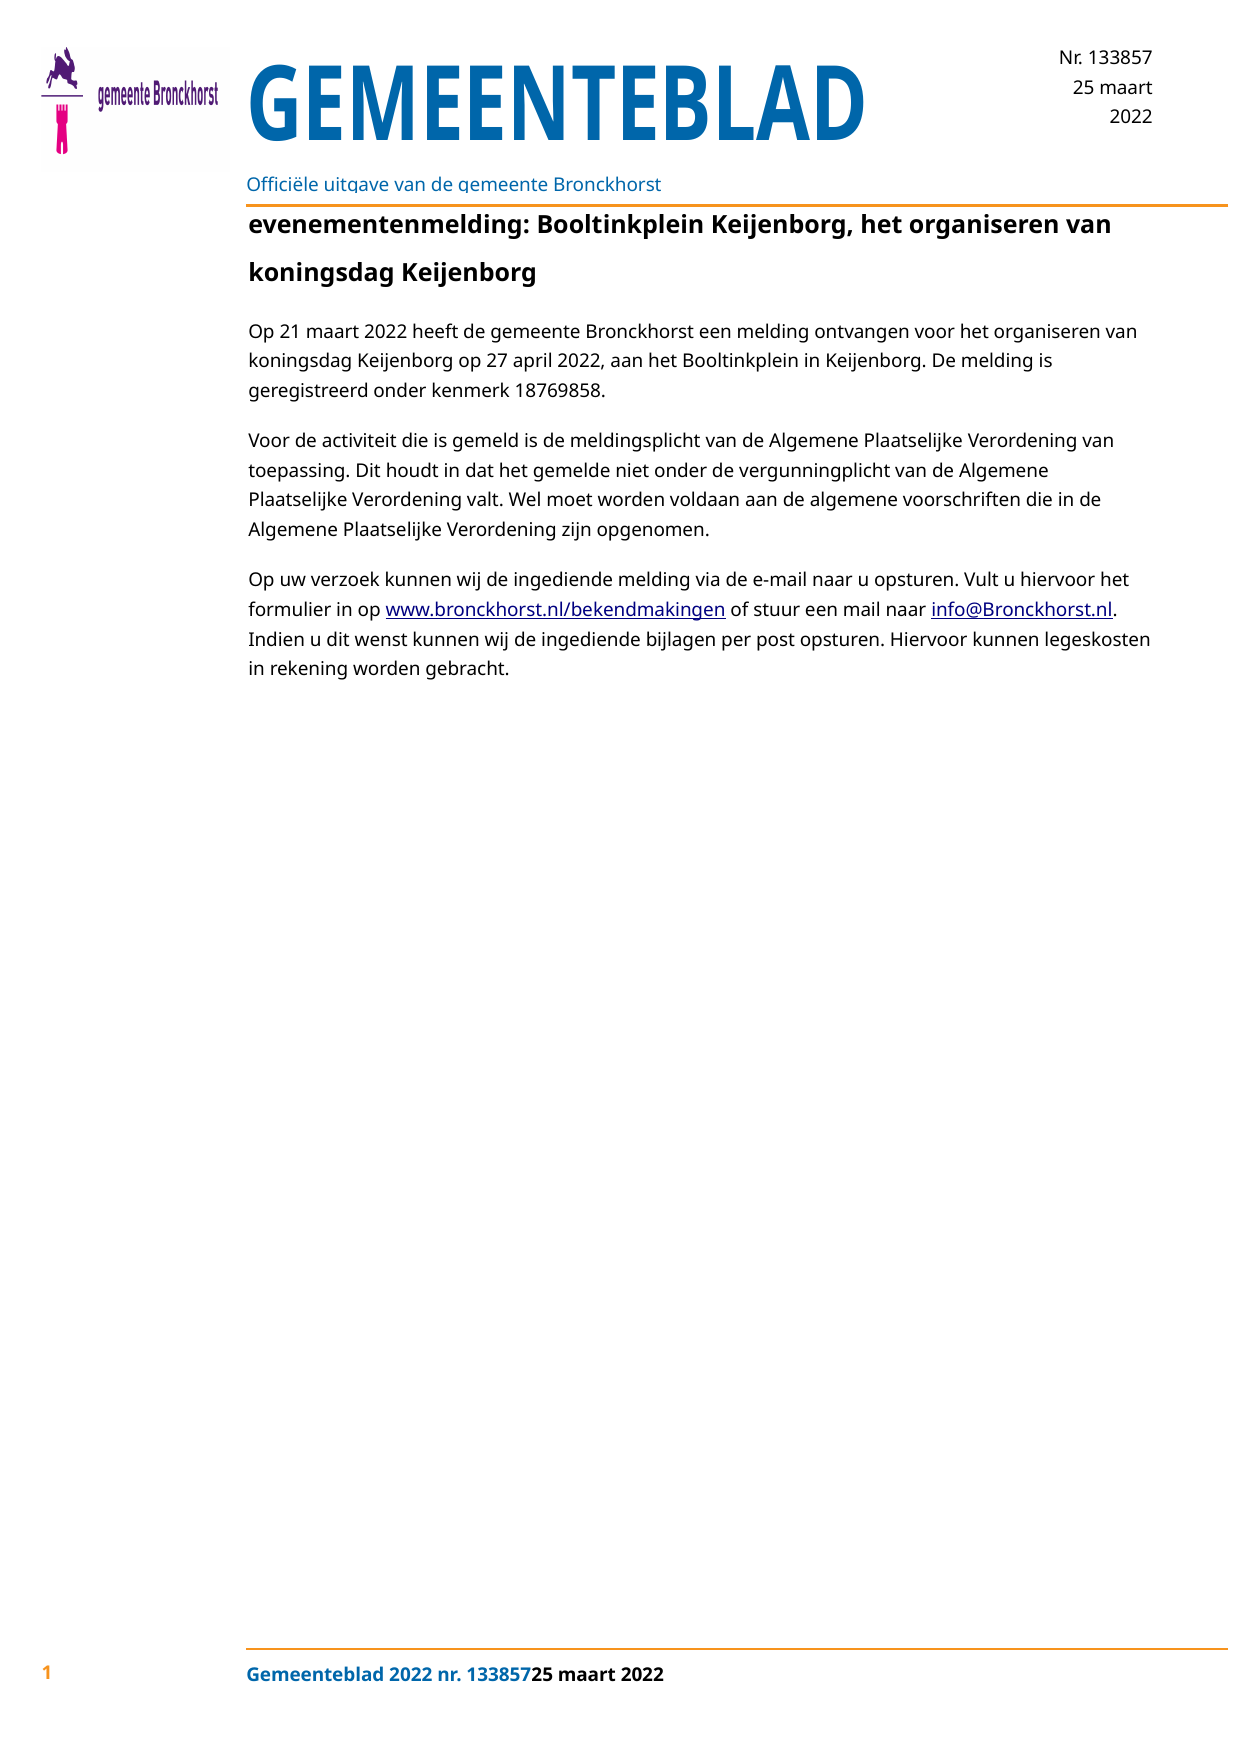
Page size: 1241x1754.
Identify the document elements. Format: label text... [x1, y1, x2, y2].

text Op uw verzoek kunnen wij de ingediende melding via de e-mail naar u opsturen. Vult u hiervoor het formulier in op www.bronckhorst.nl/bekendmakingen of stuur een mail naar info@Bronckhorst.nl. Indien u dit wenst kunnen wij de ingediende bijlagen per post opsturen. Hiervoor kunnen legeskosten in rekening worden gebracht. [248, 567, 1152, 681]
picture [41, 47, 231, 172]
text evenementenmelding: Booltinkplein Keijenborg, het organiseren van koningsdag Keijenborg [248, 207, 1152, 288]
text Op 21 maart 2022 heeft de gemeente Bronckhorst een melding ontvangen voor het organiseren van koningsdag Keijenborg op 27 april 2022, aan het Booltinkplein in Keijenborg. De melding is geregistreerd onder kenmerk 18769858. [248, 318, 1152, 403]
text Voor de activiteit die is gemeld is de meldingsplicht van de Algemene Plaatselijke Verordening van toepassing. Dit houdt in dat het gemelde niet onder de vergunningplicht van de Algemene Plaatselijke Verordening valt. Wel moet worden voldaan aan de algemene voorschriften die in de Algemene Plaatselijke Verordening zijn opgenomen. [248, 427, 1152, 542]
